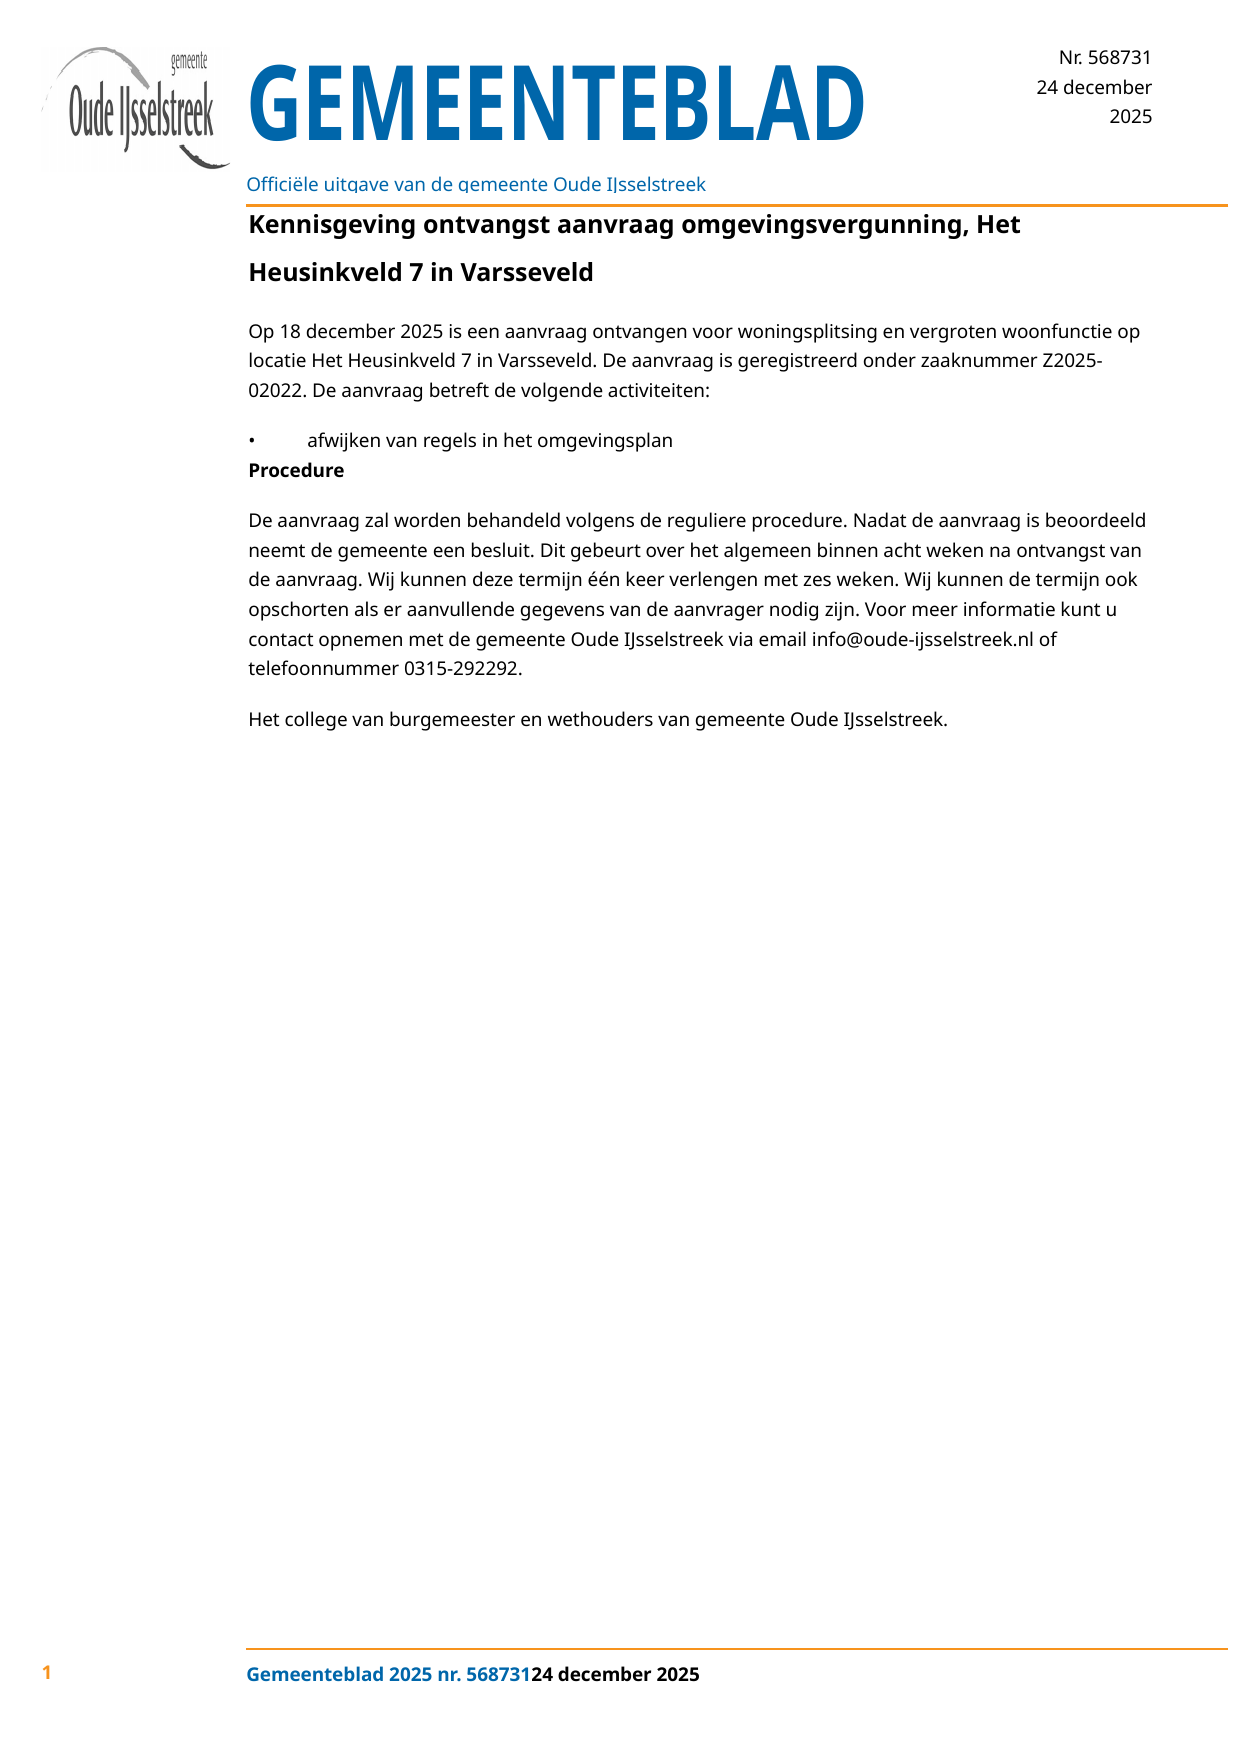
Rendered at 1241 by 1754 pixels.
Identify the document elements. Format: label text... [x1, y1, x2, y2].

text Het college van burgemeester en wethouders van gemeente Oude IJsselstreek. [248, 706, 1152, 732]
text Procedure [248, 457, 1152, 483]
picture [41, 47, 231, 172]
text Kennisgeving ontvangst aanvraag omgevingsvergunning, Het Heusinkveld 7 in Varsseveld [248, 207, 1152, 288]
text De aanvraag zal worden behandeld volgens de reguliere procedure. Nadat de aanvraag is beoordeeld neemt de gemeente een besluit. Dit gebeurt over het algemeen binnen acht weken na ontvangst van de aanvraag. Wij kunnen deze termijn één keer verlengen met zes weken. Wij kunnen de termijn ook opschorten als er aanvullende gegevens van de aanvrager nodig zijn. Voor meer informatie kunt u contact opnemen met de gemeente Oude IJsselstreek via email info@oude-ijsselstreek.nl of telefoonnummer 0315-292292. [248, 507, 1152, 681]
text Op 18 december 2025 is een aanvraag ontvangen voor woningsplitsing en vergroten woonfunctie op locatie Het Heusinkveld 7 in Varsseveld. De aanvraag is geregistreerd onder zaaknummer Z2025-02022. De aanvraag betreft de volgende activiteiten: [248, 318, 1152, 403]
list afwijken van regels in het omgevingsplan [248, 427, 1152, 453]
